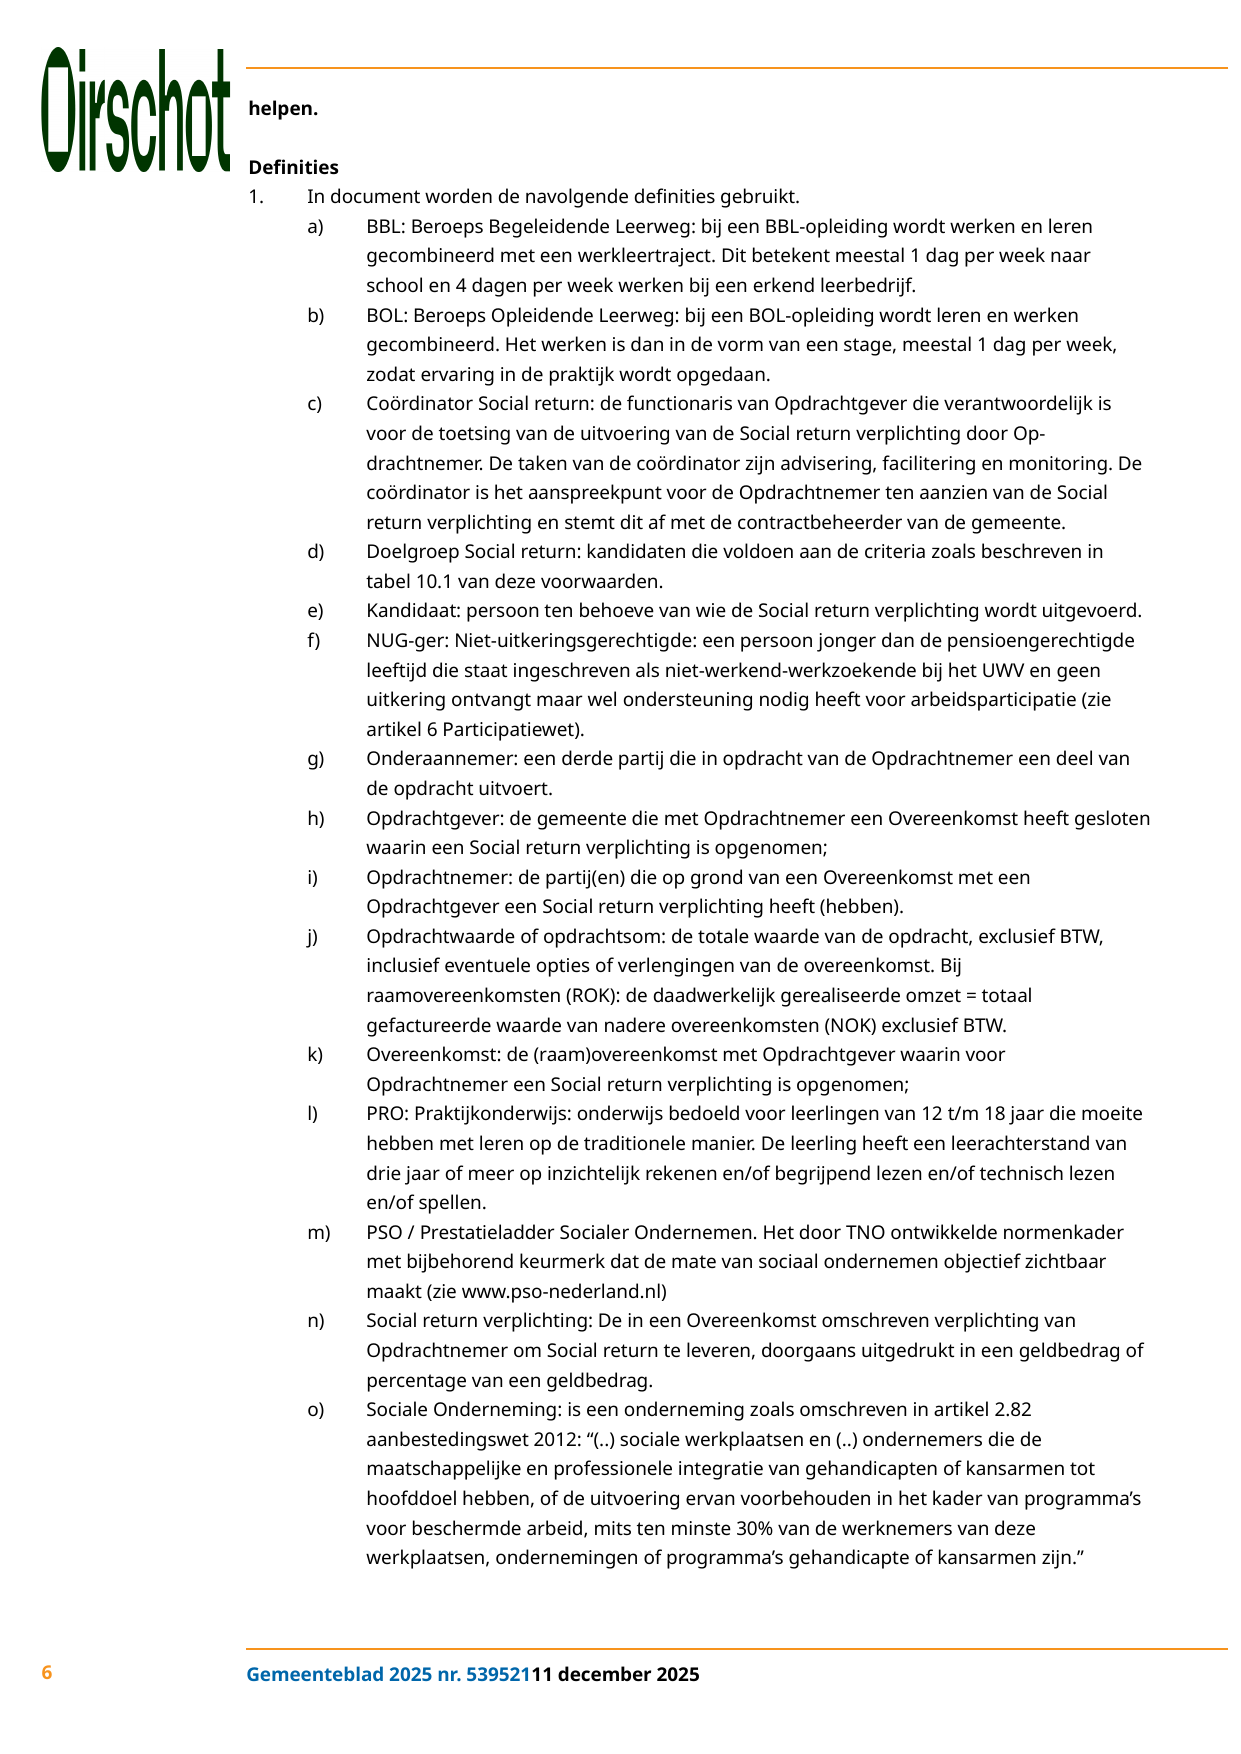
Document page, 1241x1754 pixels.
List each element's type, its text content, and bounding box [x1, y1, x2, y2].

text Definities [248, 154, 1152, 180]
list Doelgroep Social return: kandidaten die voldoen aan de criteria zoals beschreven in tabel 10.1 van deze voorwaarden. [307, 538, 1152, 594]
list Sociale Onderneming: is een onderneming zoals omschreven in artikel 2.82 aanbestedingswet 2012: “(..) sociale werkplaatsen en (..) ondernemers die de maatschappelijke en professionele integratie van gehandicapten of kansarmen tot hoofddoel hebben, of de uitvoering ervan voorbehouden in het kader van programma’s voor beschermde arbeid, mits ten minste 30% van de werknemers van deze werkplaatsen, ondernemingen of programma’s gehandicapte of kansarmen zijn.” [307, 1396, 1152, 1570]
list Opdrachtwaarde of opdrachtsom: de totale waarde van de opdracht, exclusief BTW, inclusief eventuele opties of verlengingen van de overeenkomst. Bij raamovereenkomsten (ROK): de daadwerkelijk gerealiseerde omzet = totaal gefactureerde waarde van nadere overeenkomsten (NOK) exclusief BTW. [307, 923, 1152, 1038]
list Coördinator Social return: de functionaris van Opdrachtgever die verantwoordelijk is voor de toetsing van de uitvoering van de Social return verplichting door Op-drachtnemer. De taken van de coördinator zijn advisering, facilitering en monitoring. De coördinator is het aanspreekpunt voor de Opdrachtnemer ten aanzien van de Social return verplichting en stemt dit af met de contractbeheerder van de gemeente. [307, 391, 1152, 535]
list Kandidaat: persoon ten behoeve van wie de Social return verplichting wordt uitgevoerd. [307, 598, 1152, 623]
list BOL: Beroeps Opleidende Leerweg: bij een BOL-opleiding wordt leren en werken gecombineerd. Het werken is dan in de vorm van een stage, meestal 1 dag per week, zodat ervaring in de praktijk wordt opgedaan. [307, 302, 1152, 387]
text helpen. [248, 95, 1152, 121]
list BBL: Beroeps Begeleidende Leerweg: bij een BBL-opleiding wordt werken en leren gecombineerd met een werkleertraject. Dit betekent meestal 1 dag per week naar school en 4 dagen per week werken bij een erkend leerbedrijf. [307, 213, 1152, 298]
list Social return verplichting: De in een Overeenkomst omschreven verplichting van Opdrachtnemer om Social return te leveren, doorgaans uitgedrukt in een geldbedrag of percentage van een geldbedrag. [307, 1308, 1152, 1393]
list Opdrachtgever: de gemeente die met Opdrachtnemer een Overeenkomst heeft gesloten waarin een Social return verplichting is opgenomen; [307, 805, 1152, 860]
list PRO: Praktijkonderwijs: onderwijs bedoeld voor leerlingen van 12 t/m 18 jaar die moeite hebben met leren op de traditionele manier. De leerling heeft een leerachterstand van drie jaar of meer op inzichtelijk rekenen en/of begrijpend lezen en/of technisch lezen en/of spellen. [307, 1101, 1152, 1215]
list Overeenkomst: de (raam)overeenkomst met Opdrachtgever waarin voor Opdrachtnemer een Social return verplichting is opgenomen; [307, 1041, 1152, 1097]
list Onderaannemer: een derde partij die in opdracht van de Opdrachtnemer een deel van de opdracht uitvoert. [307, 746, 1152, 801]
list PSO / Prestatieladder Socialer Ondernemen. Het door TNO ontwikkelde normenkader met bijbehorend keurmerk dat de mate van sociaal ondernemen objectief zichtbaar maakt (zie www.pso-nederland.nl) [307, 1219, 1152, 1304]
list In document worden de navolgende definities gebruikt. [248, 183, 1152, 209]
list NUG-ger: Niet-uitkeringsgerechtigde: een persoon jonger dan de pensioengerechtigde leeftijd die staat ingeschreven als niet-werkend-werkzoekende bij het UWV en geen uitkering ontvangt maar wel ondersteuning nodig heeft voor arbeidsparticipatie (zie artikel 6 Participatiewet). [307, 627, 1152, 742]
list Opdrachtnemer: de partij(en) die op grond van een Overeenkomst met een Opdrachtgever een Social return verplichting heeft (hebben). [307, 864, 1152, 919]
picture [41, 47, 231, 172]
